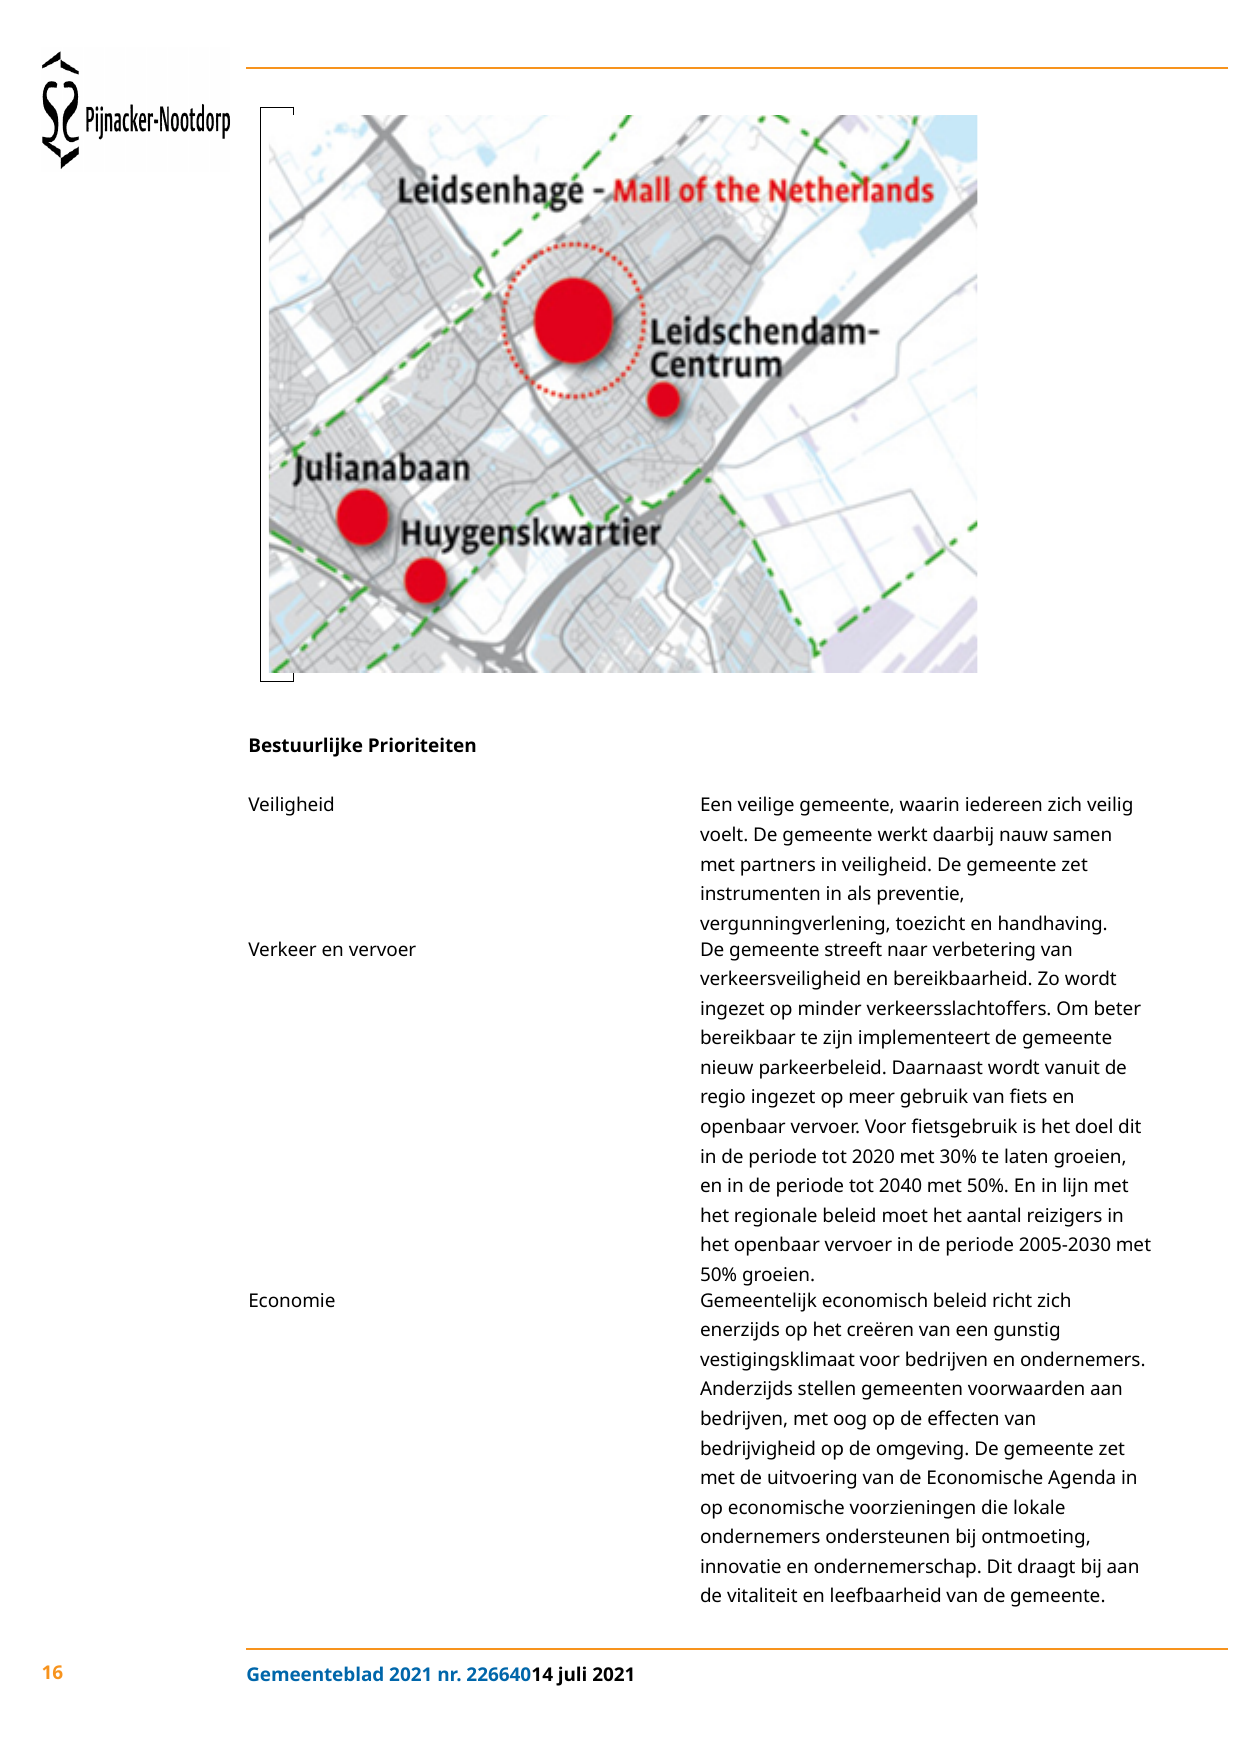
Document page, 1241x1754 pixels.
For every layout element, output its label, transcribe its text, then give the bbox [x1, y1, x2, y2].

table_header Een veilige gemeente, waarin iedereen zich veilig voelt. De gemeente werkt daarbij nauw samen met partners in veiligheid. De gemeente zet instrumenten in als preventie, vergunningverlening, toezicht en handhaving. [700, 792, 1152, 936]
picture [268, 115, 978, 673]
text Bestuurlijke Prioriteiten [248, 732, 1152, 758]
table_cell De gemeente streeft naar verbetering van verkeersveiligheid en bereikbaarheid. Zo wordt ingezet op minder verkeersslachtoffers. Om beter bereikbaar te zijn implementeert de gemeente nieuw parkeerbeleid. Daarnaast wordt vanuit de regio ingezet op meer gebruik van fiets en openbaar vervoer. Voor fietsgebruik is het doel dit in de periode tot 2020 met 30% te laten groeien, en in de periode tot 2040 met 50%. En in lijn met het regionale beleid moet het aantal reizigers in het openbaar vervoer in de periode 2005-2030 met 50% groeien. [700, 936, 1152, 1287]
table_cell Economie [248, 1287, 700, 1608]
table_cell Verkeer en vervoer [248, 936, 700, 1287]
table_header Veiligheid [248, 792, 700, 936]
picture [41, 47, 231, 172]
table_cell Gemeentelijk economisch beleid richt zich enerzijds op het creëren van een gunstig vestigingsklimaat voor bedrijven en ondernemers. Anderzijds stellen gemeenten voorwaarden aan bedrijven, met oog op de effecten van bedrijvigheid op de omgeving. De gemeente zet met de uitvoering van de Economische Agenda in op economische voorzieningen die lokale ondernemers ondersteunen bij ontmoeting, innovatie en ondernemerschap. Dit draagt bij aan de vitaliteit en leefbaarheid van de gemeente. [700, 1287, 1152, 1608]
